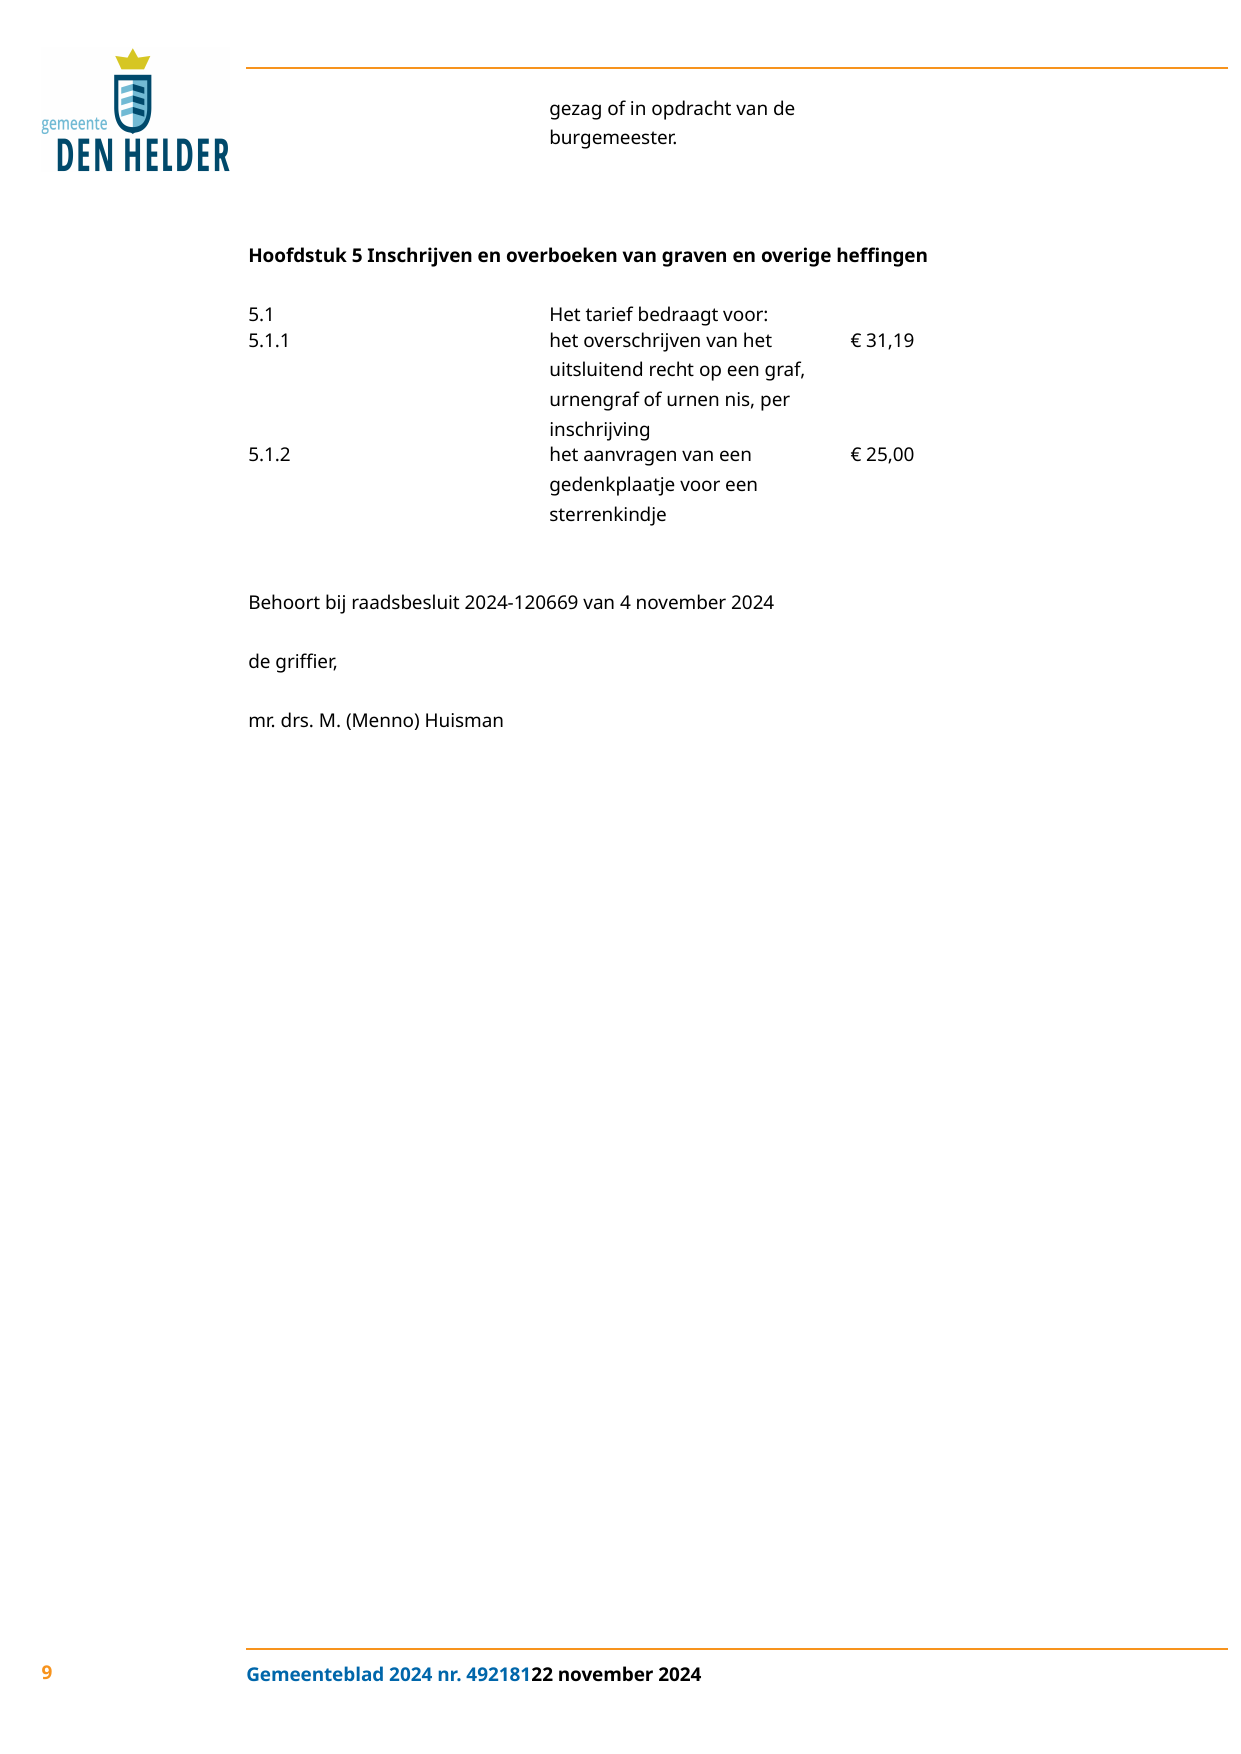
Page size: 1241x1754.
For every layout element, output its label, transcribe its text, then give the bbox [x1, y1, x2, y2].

picture [63, 144, 68, 165]
table_cell [248, 95, 549, 150]
text Hoofdstuk 5 Inschrijven en overboeken van graven en overige heffingen [248, 242, 1152, 268]
table_header Het tarief bedraagt voor: [549, 301, 850, 327]
picture [100, 154, 106, 172]
text Behoort bij raadsbesluit 2024-120669 van 4 november 2024 [248, 589, 1152, 614]
picture [220, 160, 224, 172]
picture [130, 157, 135, 172]
table_cell € 31,19 [850, 327, 1152, 442]
text mr. drs. M. (Menno) Huisman [248, 707, 1152, 733]
table_cell [850, 95, 1152, 150]
table_cell het aanvragen van een gedenkplaatje voor een sterrenkindje [549, 442, 850, 526]
picture [182, 144, 187, 165]
text de griffier, [248, 648, 1152, 674]
table_cell € 25,00 [850, 442, 1152, 526]
picture [41, 47, 231, 172]
table_cell gezag of in opdracht van de burgemeester. [549, 95, 850, 150]
table_cell 5.1.2 [248, 442, 549, 526]
table_header 5.1 [248, 301, 549, 327]
table_header [850, 301, 1152, 327]
table_cell 5.1.1 [248, 327, 549, 442]
table_cell het overschrijven van het uitsluitend recht op een graf, urnengraf of urnen nis, per inschrijving [549, 327, 850, 442]
